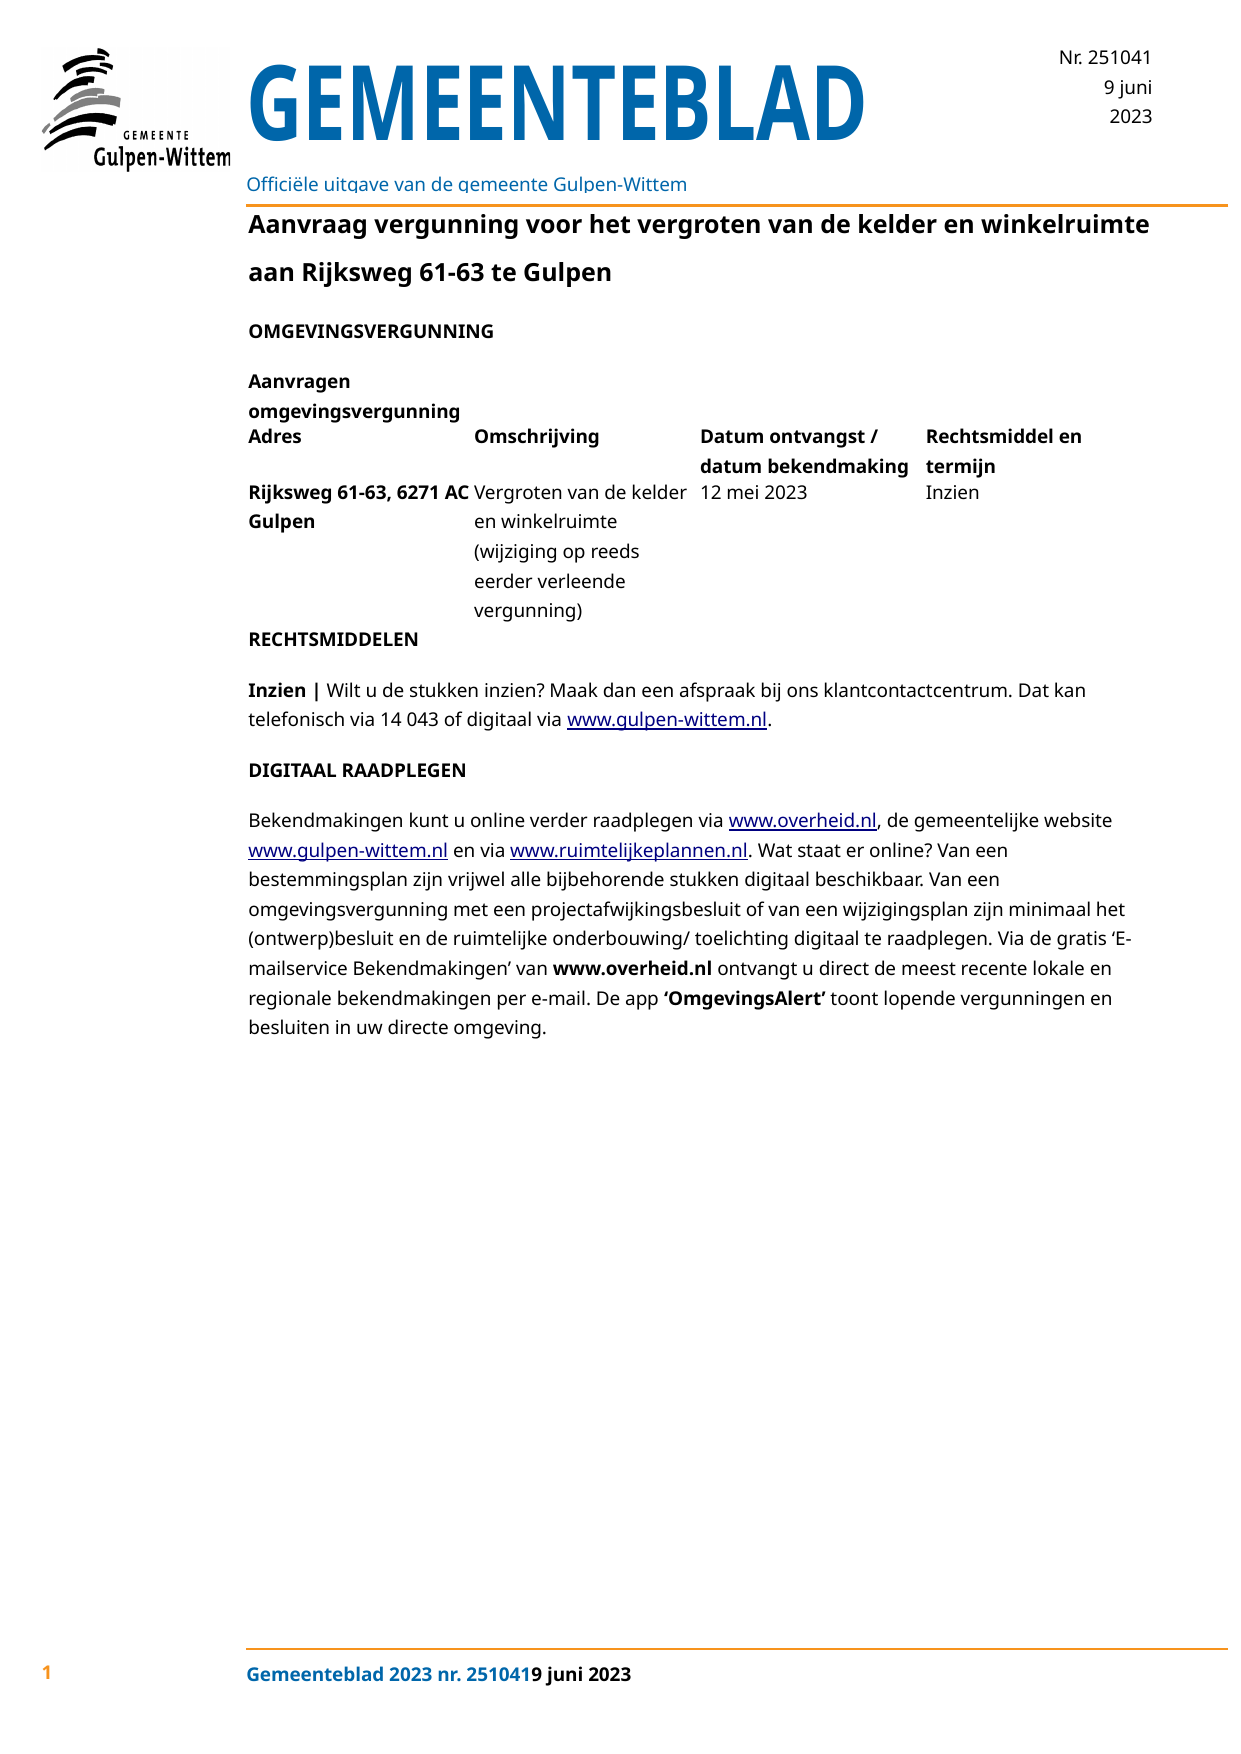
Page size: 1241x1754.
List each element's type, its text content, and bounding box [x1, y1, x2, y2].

table_cell Rijksweg 61-63, 6271 AC Gulpen [248, 479, 474, 623]
table_cell Vergroten van de kelder en winkelruimte (wijziging op reeds eerder verleende vergunning) [474, 479, 700, 623]
text RECHTSMIDDELEN [248, 626, 1152, 652]
text Inzien | Wilt u de stukken inzien? Maak dan een afspraak bij ons klantcontactcentrum. Dat kan telefonisch via 14 043 of digitaal via www.gulpen-wittem.nl. [248, 677, 1152, 732]
text Bekendmakingen kunt u online verder raadplegen via www.overheid.nl, de gemeentelijke website www.gulpen-wittem.nl en via www.ruimtelijkeplannen.nl. Wat staat er online? Van een bestemmingsplan zijn vrijwel alle bijbehorende stukken digitaal beschikbaar. Van een omgevingsvergunning met een projectafwijkingsbesluit of van een wijzigingsplan zijn minimaal het (ontwerp)besluit en de ruimtelijke onderbouwing/ toelichting digitaal te raadplegen. Via de gratis ‘E-mailservice Bekendmakingen’ van www.overheid.nl ontvangt u direct de meest recente lokale en regionale bekendmakingen per e-mail. De app ‘OmgevingsAlert’ toont lopende vergunningen en besluiten in uw directe omgeving. [248, 807, 1152, 1040]
table_cell 12 mei 2023 [700, 479, 926, 623]
text Aanvraag vergunning voor het vergroten van de kelder en winkelruimte aan Rijksweg 61-63 te Gulpen [248, 207, 1152, 288]
table_header Aanvragen omgevingsvergunning [248, 369, 474, 424]
table_cell Omschrijving [474, 424, 700, 479]
table_cell Inzien [926, 479, 1152, 623]
table_header [474, 369, 700, 424]
picture [41, 47, 231, 172]
table_header [926, 369, 1152, 424]
text DIGITAAL RAADPLEGEN [248, 757, 1152, 782]
table_cell Adres [248, 424, 474, 479]
text OMGEVINGSVERGUNNING [248, 318, 1152, 344]
table_header [700, 369, 926, 424]
table_cell Rechtsmiddel en termijn [926, 424, 1152, 479]
table_cell Datum ontvangst / datum bekendmaking [700, 424, 926, 479]
